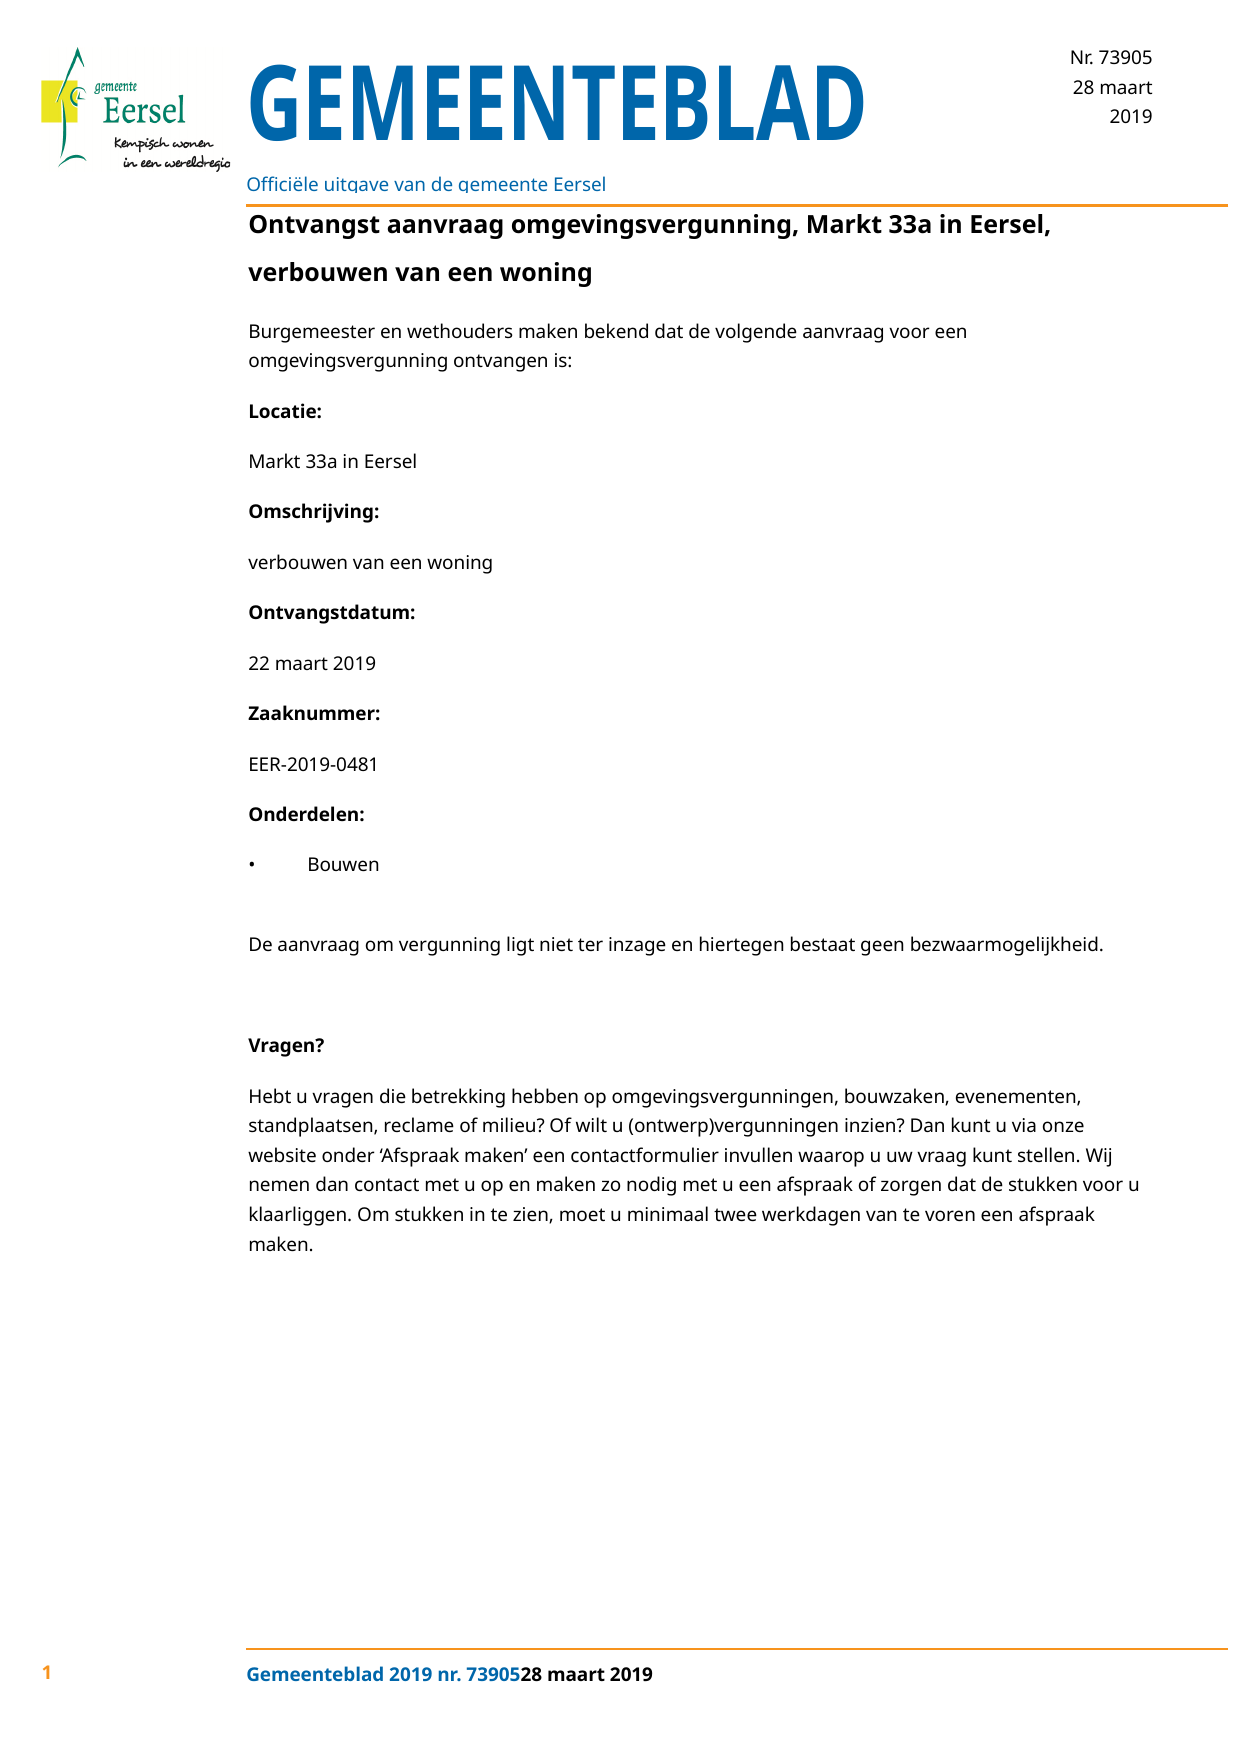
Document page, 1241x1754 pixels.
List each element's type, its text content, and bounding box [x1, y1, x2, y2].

text Ontvangstdatum: [248, 599, 1152, 625]
text Burgemeester en wethouders maken bekend dat de volgende aanvraag voor een omgevingsvergunning ontvangen is: [248, 318, 1152, 373]
text Vragen? [248, 1032, 1152, 1058]
text Ontvangst aanvraag omgevingsvergunning, Markt 33a in Eersel, verbouwen van een woning [248, 207, 1152, 288]
list Bouwen [248, 852, 1152, 877]
text Omschrijving: [248, 499, 1152, 524]
text Hebt u vragen die betrekking hebben op omgevingsvergunningen, bouwzaken, evenementen, standplaatsen, reclame of milieu? Of wilt u (ontwerp)vergunningen inzien? Dan kunt u via onze website onder ‘Afspraak maken’ een contactformulier invullen waarop u uw vraag kunt stellen. Wij nemen dan contact met u op en maken zo nodig met u een afspraak of zorgen dat de stukken voor u klaarliggen. Om stukken in te zien, moet u minimaal twee werkdagen van te voren een afspraak maken. [248, 1083, 1152, 1257]
text EER-2019-0481 [248, 751, 1152, 777]
text Onderdelen: [248, 801, 1152, 827]
picture [41, 47, 231, 172]
text De aanvraag om vergunning ligt niet ter inzage en hiertegen bestaat geen bezwaarmogelijkheid. [248, 932, 1152, 957]
text 22 maart 2019 [248, 650, 1152, 676]
text Zaaknummer: [248, 700, 1152, 726]
text verbouwen van een woning [248, 549, 1152, 575]
text Markt 33a in Eersel [248, 448, 1152, 474]
text Locatie: [248, 398, 1152, 424]
